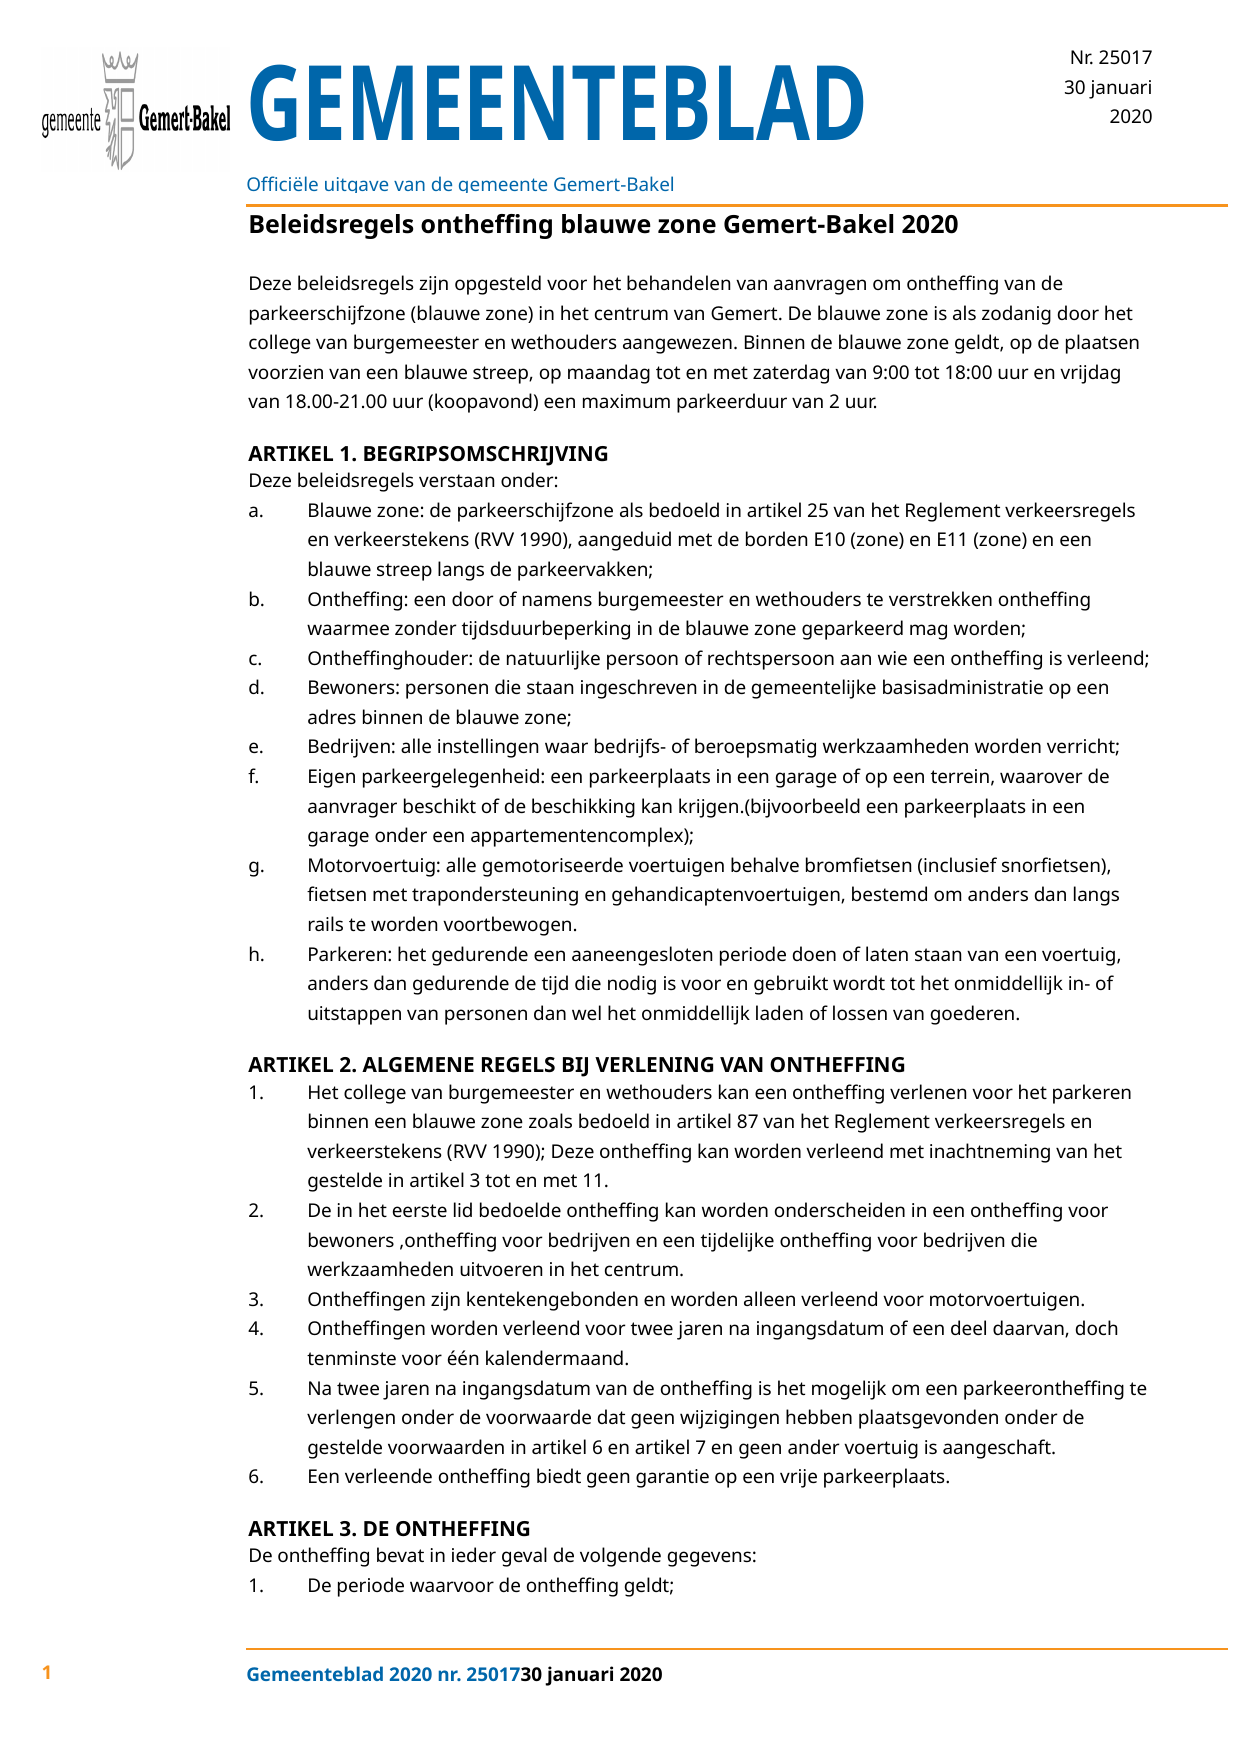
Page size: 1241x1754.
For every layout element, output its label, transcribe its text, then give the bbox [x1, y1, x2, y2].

list Na twee jaren na ingangsdatum van de ontheffing is het mogelijk om een parkeerontheffing te verlengen onder de voorwaarde dat geen wijzigingen hebben plaatsgevonden onder de gestelde voorwaarden in artikel 6 en artikel 7 en geen ander voertuig is aangeschaft. [248, 1375, 1152, 1459]
list Het college van burgemeester en wethouders kan een ontheffing verlenen voor het parkeren binnen een blauwe zone zoals bedoeld in artikel 87 van het Reglement verkeersregels en verkeerstekens (RVV 1990); Deze ontheffing kan worden verleend met inachtneming van het gestelde in artikel 3 tot en met 11. [248, 1079, 1152, 1193]
text Deze beleidsregels zijn opgesteld voor het behandelen van aanvragen om ontheffing van de parkeerschijfzone (blauwe zone) in het centrum van Gemert. De blauwe zone is als zodanig door het college van burgemeester en wethouders aangewezen. Binnen de blauwe zone geldt, op de plaatsen voorzien van een blauwe streep, op maandag tot en met zaterdag van 9:00 tot 18:00 uur en vrijdag van 18.00-21.00 uur (koopavond) een maximum parkeerduur van 2 uur. [248, 270, 1152, 414]
list Ontheffing: een door of namens burgemeester en wethouders te verstrekken ontheffing waarmee zonder tijdsduurbeperking in de blauwe zone geparkeerd mag worden; [248, 586, 1152, 641]
list Ontheffingen zijn kentekengebonden en worden alleen verleend voor motorvoertuigen. [248, 1286, 1152, 1312]
list Blauwe zone: de parkeerschijfzone als bedoeld in artikel 25 van het Reglement verkeersregels en verkeerstekens (RVV 1990), aangeduid met de borden E10 (zone) en E11 (zone) en een blauwe streep langs de parkeervakken; [248, 497, 1152, 582]
list Bedrijven: alle instellingen waar bedrijfs- of beroepsmatig werkzaamheden worden verricht; [248, 734, 1152, 759]
text ARTIKEL 3. DE ONTHEFFING [248, 1514, 1152, 1542]
list Eigen parkeergelegenheid: een parkeerplaats in een garage of op een terrein, waarover de aanvrager beschikt of de beschikking kan krijgen.(bijvoorbeeld een parkeerplaats in een garage onder een appartementencomplex); [248, 763, 1152, 848]
list Ontheffingen worden verleend voor twee jaren na ingangsdatum of een deel daarvan, doch tenminste voor één kalendermaand. [248, 1316, 1152, 1371]
list Bewoners: personen die staan ingeschreven in de gemeentelijke basisadministratie op een adres binnen de blauwe zone; [248, 674, 1152, 730]
text ARTIKEL 2. ALGEMENE REGELS BIJ VERLENING VAN ONTHEFFING [248, 1050, 1152, 1079]
text Beleidsregels ontheffing blauwe zone Gemert-Bakel 2020 [248, 207, 1152, 241]
picture [41, 47, 231, 172]
text De ontheffing bevat in ieder geval de volgende gegevens: [248, 1542, 1152, 1568]
list Ontheffinghouder: de natuurlijke persoon of rechtspersoon aan wie een ontheffing is verleend; [248, 645, 1152, 671]
text ARTIKEL 1. BEGRIPSOMSCHRIJVING [248, 439, 1152, 467]
list Een verleende ontheffing biedt geen garantie op een vrije parkeerplaats. [248, 1463, 1152, 1489]
text Deze beleidsregels verstaan onder: [248, 467, 1152, 493]
list Parkeren: het gedurende een aaneengesloten periode doen of laten staan van een voertuig, anders dan gedurende de tijd die nodig is voor en gebruikt wordt tot het onmiddellijk in- of uitstappen van personen dan wel het onmiddellijk laden of lossen van goederen. [248, 941, 1152, 1026]
list Motorvoertuig: alle gemotoriseerde voertuigen behalve bromfietsen (inclusief snorfietsen), fietsen met trapondersteuning en gehandicaptenvoertuigen, bestemd om anders dan langs rails te worden voortbewogen. [248, 852, 1152, 937]
list De in het eerste lid bedoelde ontheffing kan worden onderscheiden in een ontheffing voor bewoners ,ontheffing voor bedrijven en een tijdelijke ontheffing voor bedrijven die werkzaamheden uitvoeren in het centrum. [248, 1197, 1152, 1282]
list De periode waarvoor de ontheffing geldt; [248, 1572, 1152, 1598]
